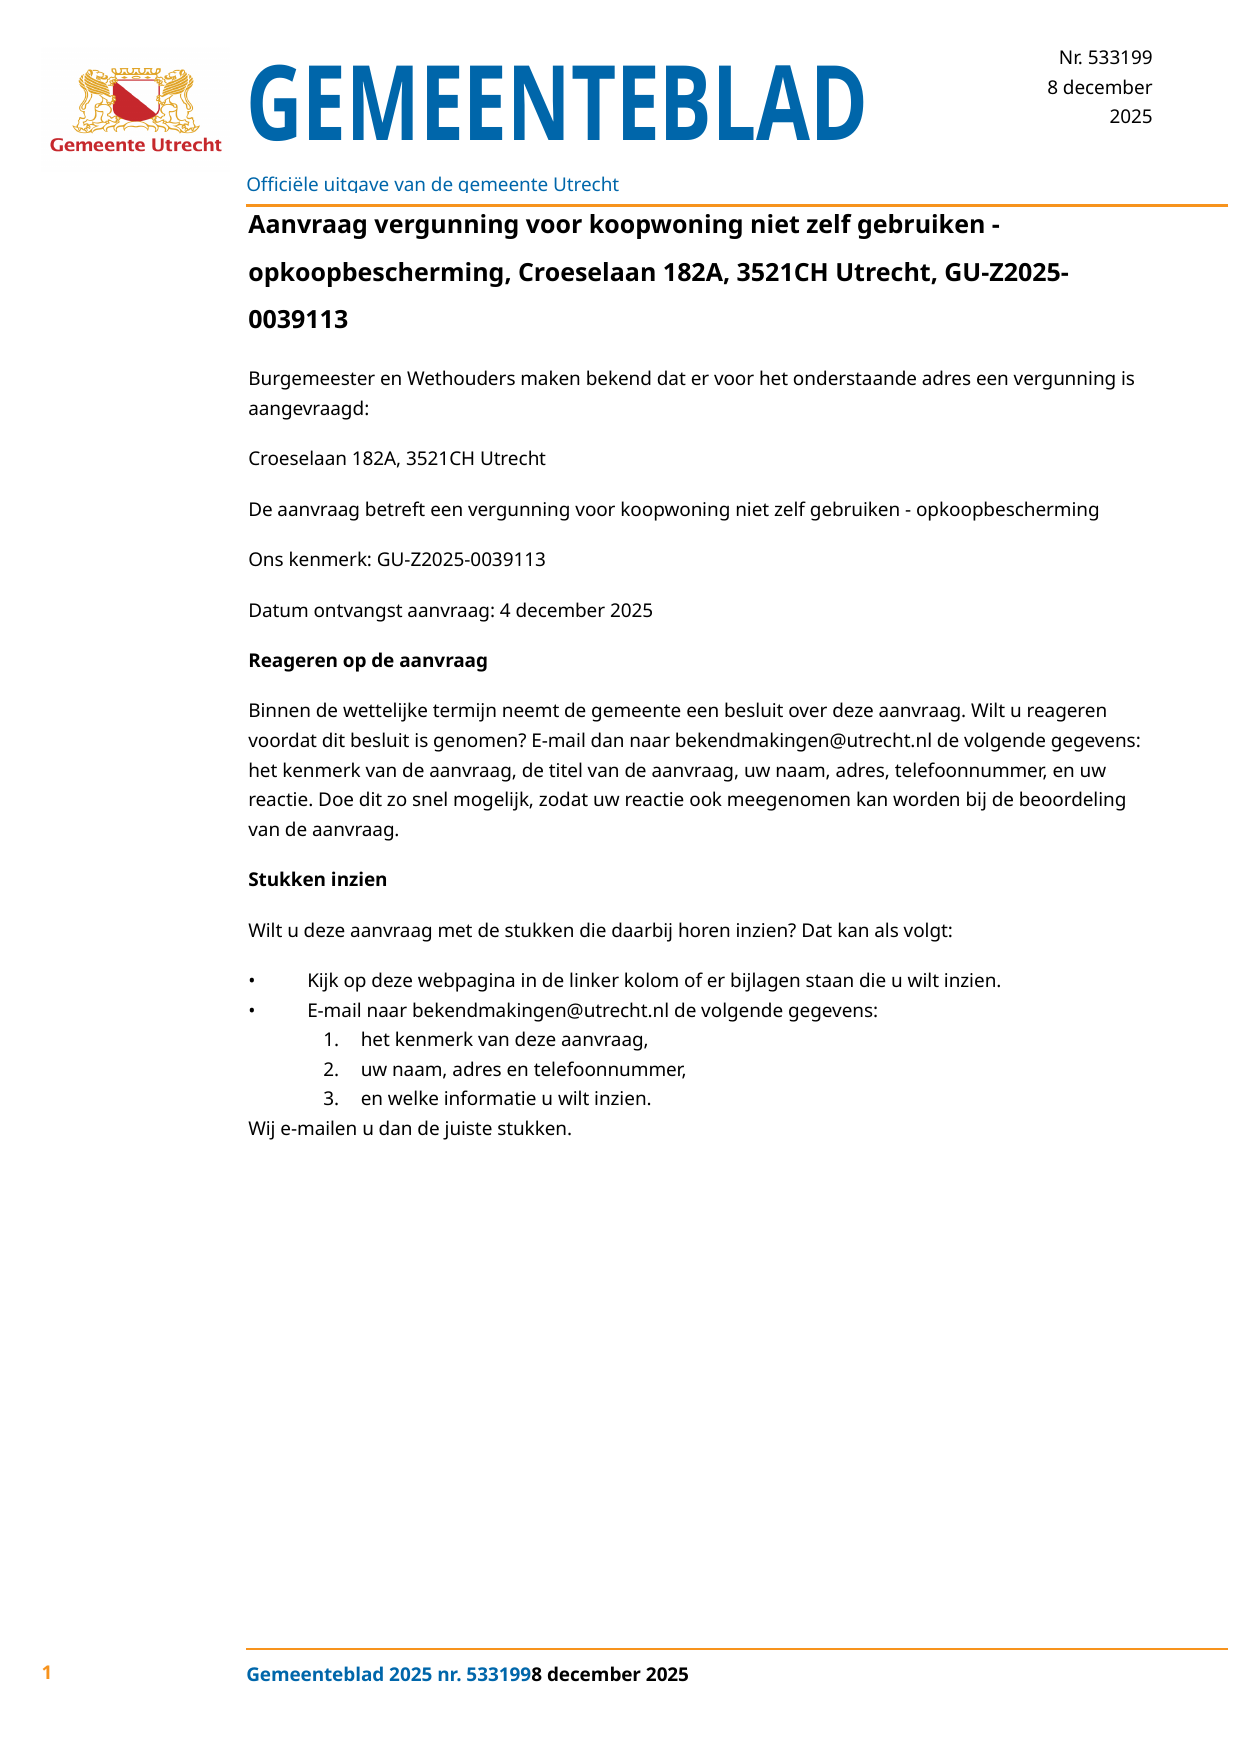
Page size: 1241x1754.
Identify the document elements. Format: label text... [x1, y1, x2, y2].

text Burgemeester en Wethouders maken bekend dat er voor het onderstaande adres een vergunning is aangevraagd: [248, 366, 1152, 421]
text Wilt u deze aanvraag met de stukken die daarbij horen inzien? Dat kan als volgt: [248, 917, 1152, 942]
list het kenmerk van deze aanvraag, [323, 1026, 1152, 1052]
text Wij e-mailen u dan de juiste stukken. [248, 1115, 1152, 1141]
text Binnen de wettelijke termijn neemt de gemeente een besluit over deze aanvraag. Wilt u reageren voordat dit besluit is genomen? E-mail dan naar bekendmakingen@utrecht.nl de volgende gegevens: het kenmerk van de aanvraag, de titel van de aanvraag, uw naam, adres, telefoonnummer, en uw reactie. Doe dit zo snel mogelijk, zodat uw reactie ook meegenomen kan worden bij de beoordeling van de aanvraag. [248, 698, 1152, 842]
list E-mail naar bekendmakingen@utrecht.nl de volgende gegevens: [248, 997, 1152, 1022]
list uw naam, adres en telefoonnummer, [323, 1056, 1152, 1082]
text Aanvraag vergunning voor koopwoning niet zelf gebruiken - opkoopbescherming, Croeselaan 182A, 3521CH Utrecht, GU-Z2025-0039113 [248, 207, 1152, 336]
text Datum ontvangst aanvraag: 4 december 2025 [248, 597, 1152, 622]
list Kijk op deze webpagina in de linker kolom of er bijlagen staan die u wilt inzien. [248, 967, 1152, 993]
text Ons kenmerk: GU-Z2025-0039113 [248, 546, 1152, 572]
picture [41, 47, 231, 172]
text De aanvraag betreft een vergunning voor koopwoning niet zelf gebruiken - opkoopbescherming [248, 496, 1152, 522]
list en welke informatie u wilt inzien. [323, 1086, 1152, 1111]
text Stukken inzien [248, 866, 1152, 892]
text Reageren op de aanvraag [248, 647, 1152, 673]
text Croeselaan 182A, 3521CH Utrecht [248, 446, 1152, 471]
